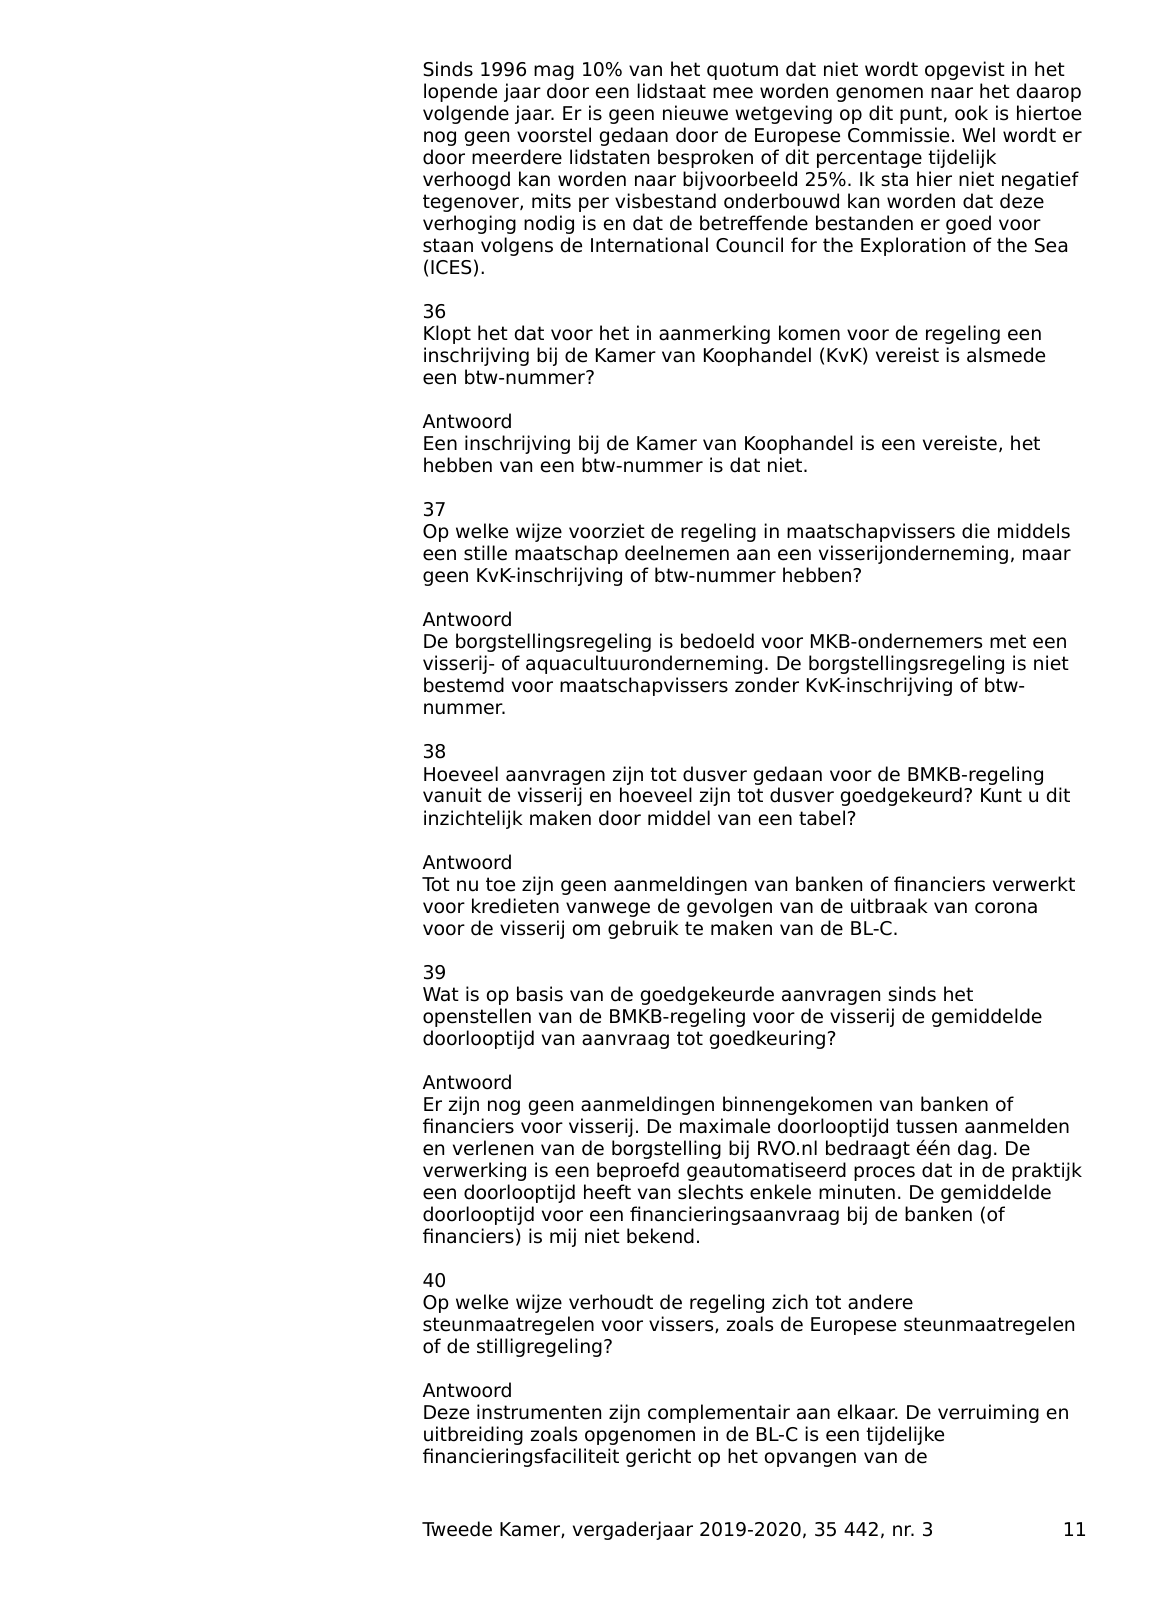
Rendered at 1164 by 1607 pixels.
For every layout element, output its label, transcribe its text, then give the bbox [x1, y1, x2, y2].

text De borgstellingsregeling is bedoeld voor MKB-ondernemers met een visserij- of aquacultuuronderneming. De borgstellingsregeling is niet bestemd voor maatschapvissers zonder KvK-inschrijving of btw-nummer. [422, 631, 1087, 719]
text 39 [422, 962, 1087, 984]
text Deze instrumenten zijn complementair aan elkaar. De verruiming en uitbreiding zoals opgenomen in de BL-C is een tijdelijke financieringsfaciliteit gericht op het opvangen van de [422, 1402, 1087, 1468]
text Op welke wijze voorziet de regeling in maatschapvissers die middels een stille maatschap deelnemen aan een visserijonderneming, maar geen KvK-inschrijving of btw-nummer hebben? [422, 521, 1087, 587]
text Antwoord [422, 411, 1087, 433]
text Klopt het dat voor het in aanmerking komen voor de regeling een inschrijving bij de Kamer van Koophandel (KvK) vereist is alsmede een btw-nummer? [422, 323, 1087, 389]
text Antwoord [422, 1380, 1087, 1402]
text 38 [422, 741, 1087, 763]
text Sinds 1996 mag 10% van het quotum dat niet wordt opgevist in het lopende jaar door een lidstaat mee worden genomen naar het daarop volgende jaar. Er is geen nieuwe wetgeving op dit punt, ook is hiertoe nog geen voorstel gedaan door de Europese Commissie. Wel wordt er door meerdere lidstaten besproken of dit percentage tijdelijk verhoogd kan worden naar bijvoorbeeld 25%. Ik sta hier niet negatief tegenover, mits per visbestand onderbouwd kan worden dat deze verhoging nodig is en dat de betreffende bestanden er goed voor staan volgens de International Council for the Exploration of the Sea (ICES). [422, 59, 1087, 279]
text Tot nu toe zijn geen aanmeldingen van banken of financiers verwerkt voor kredieten vanwege de gevolgen van de uitbraak van corona voor de visserij om gebruik te maken van de BL-C. [422, 873, 1087, 939]
text Antwoord [422, 609, 1087, 631]
text Antwoord [422, 852, 1087, 873]
text Antwoord [422, 1072, 1087, 1094]
text Op welke wijze verhoudt de regeling zich tot andere steunmaatregelen voor vissers, zoals de Europese steunmaatregelen of de stilligregeling? [422, 1292, 1087, 1358]
text 37 [422, 499, 1087, 521]
text Een inschrijving bij de Kamer van Koophandel is een vereiste, het hebben van een btw-nummer is dat niet. [422, 433, 1087, 477]
text 40 [422, 1270, 1087, 1292]
text 36 [422, 301, 1087, 323]
text Wat is op basis van de goedgekeurde aanvragen sinds het openstellen van de BMKB-regeling voor de visserij de gemiddelde doorlooptijd van aanvraag tot goedkeuring? [422, 984, 1087, 1049]
text Er zijn nog geen aanmeldingen binnengekomen van banken of financiers voor visserij. De maximale doorlooptijd tussen aanmelden en verlenen van de borgstelling bij RVO.nl bedraagt één dag. De verwerking is een beproefd geautomatiseerd proces dat in de praktijk een doorlooptijd heeft van slechts enkele minuten. De gemiddelde doorlooptijd voor een financieringsaanvraag bij de banken (of financiers) is mij niet bekend. [422, 1094, 1087, 1248]
text Hoeveel aanvragen zijn tot dusver gedaan voor de BMKB-regeling vanuit de visserij en hoeveel zijn tot dusver goedgekeurd? Kunt u dit inzichtelijk maken door middel van een tabel? [422, 763, 1087, 829]
